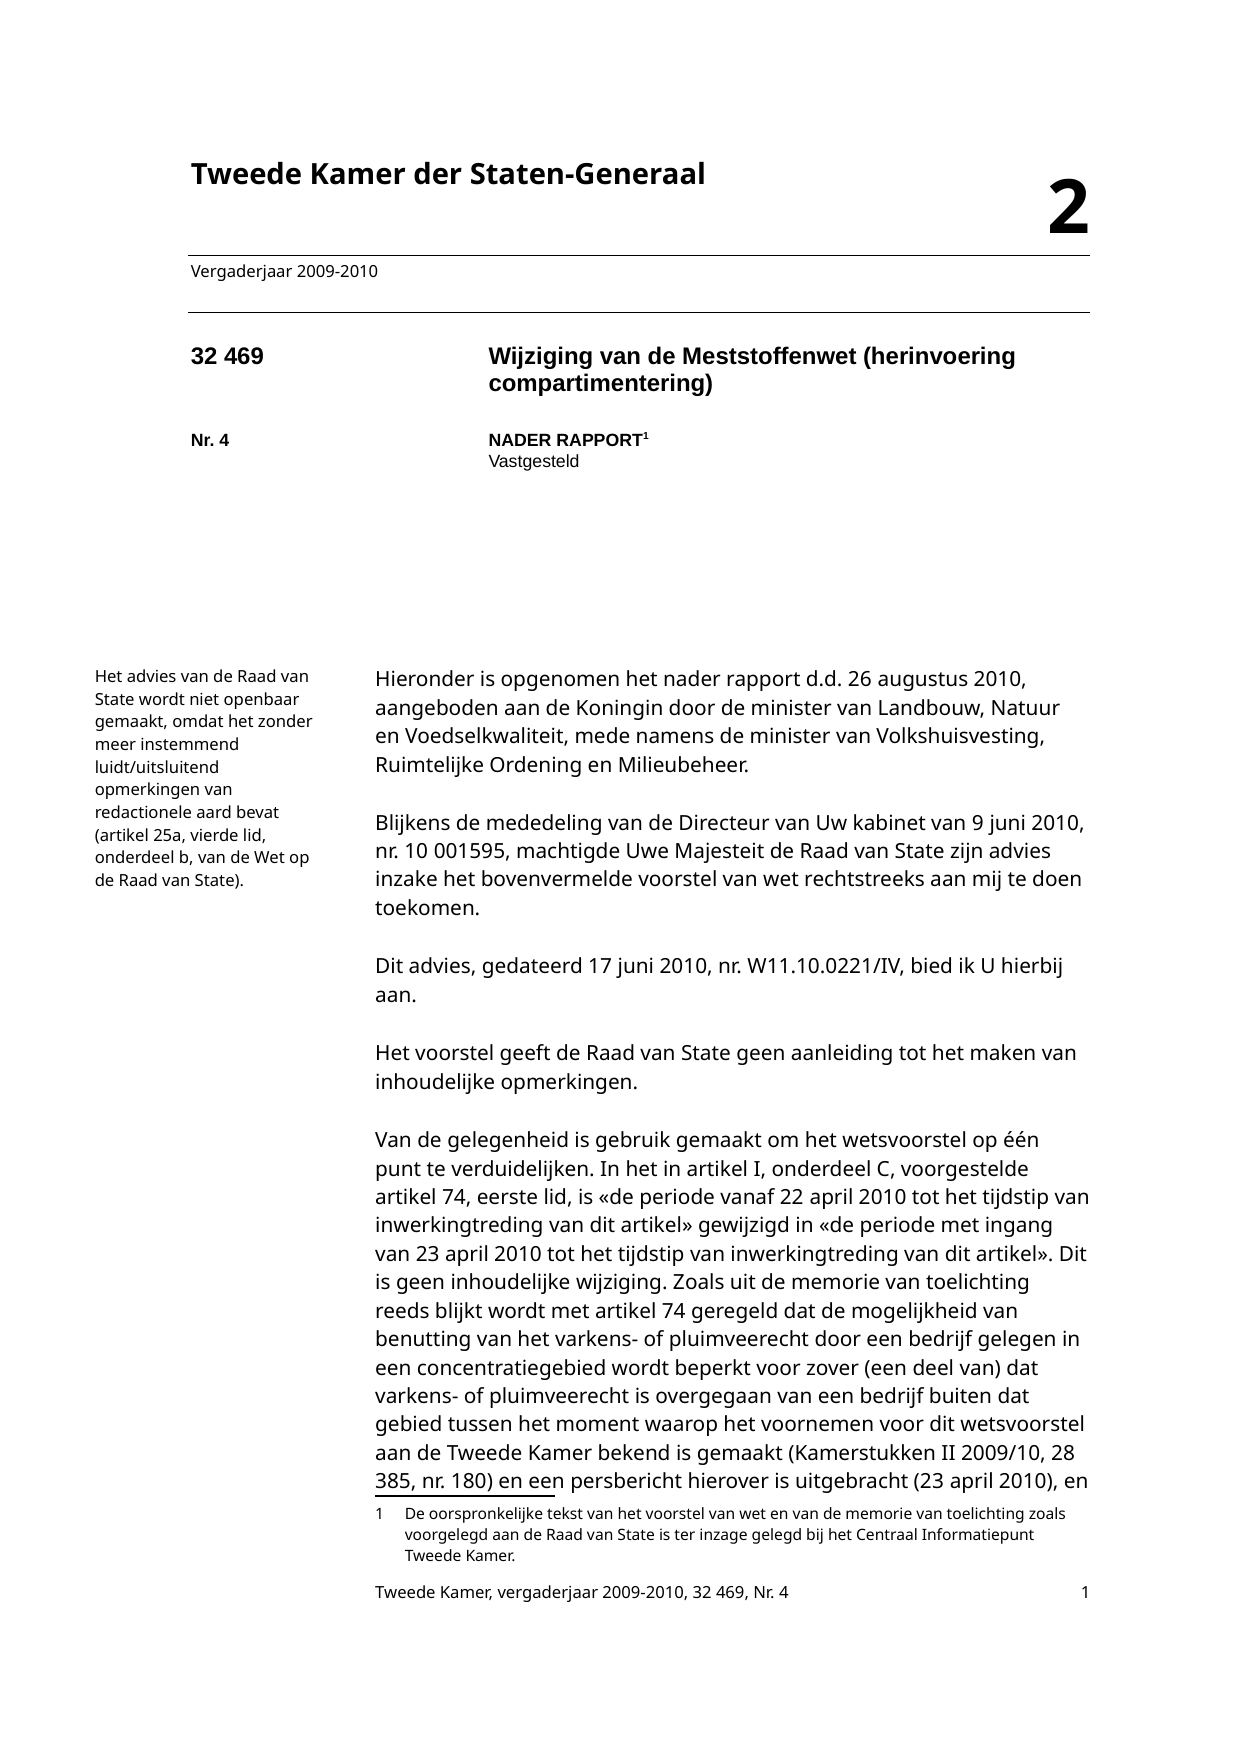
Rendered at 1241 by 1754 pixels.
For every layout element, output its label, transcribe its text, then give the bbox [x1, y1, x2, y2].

table_cell [188, 313, 485, 339]
table_header Tweede Kamer der Staten-Generaal [188, 150, 909, 255]
text Het voorstel geeft de Raad van State geen aanleiding tot het maken van inhoudelijke opmerkingen. [375, 1038, 1090, 1095]
table_cell [485, 313, 1090, 339]
table_cell 32 469 [188, 339, 485, 427]
table_cell [485, 256, 1090, 312]
table_cell Vergaderjaar 2009-2010 [188, 256, 485, 312]
text Hieronder is opgenomen het nader rapport d.d. 26 augustus 2010, aangeboden aan de Koningin door de minister van Landbouw, Natuur en Voedselkwaliteit, mede namens de minister van Volkshuisvesting, Ruimtelijke Ordening en Milieubeheer. [375, 664, 1090, 778]
text Het advies van de Raad van State wordt niet openbaar gemaakt, omdat het zonder meer instemmend luidt/uitsluitend opmerkingen van redactionele aard bevat (artikel 25a, vierde lid, onderdeel b, van de Wet op de Raad van State). [94, 664, 328, 892]
table_cell Nr. 4 [188, 427, 485, 546]
table_header 2 [910, 150, 1090, 255]
text Blijkens de mededeling van de Directeur van Uw kabinet van 9 juni 2010, nr. 10 001595, machtigde Uwe Majesteit de Raad van State zijn advies inzake het bovenvermelde voorstel van wet rechtstreeks aan mij te doen toekomen. [375, 808, 1090, 921]
text Van de gelegenheid is gebruik gemaakt om het wetsvoorstel op één punt te verduidelijken. In het in artikel I, onderdeel C, voorgestelde artikel 74, eerste lid, is «de periode vanaf 22 april 2010 tot het tijdstip van inwerkingtreding van dit artikel» gewijzigd in «de periode met ingang van 23 april 2010 tot het tijdstip van inwerkingtreding van dit artikel». Dit is geen inhoudelijke wijziging. Zoals uit de memorie van toelichting reeds blijkt wordt met artikel 74 geregeld dat de mogelijkheid van benutting van het varkens- of pluimveerecht door een bedrijf gelegen in een concentratiegebied wordt beperkt voor zover (een deel van) dat varkens- of pluimveerecht is overgegaan van een bedrijf buiten dat gebied tussen het moment waarop het voornemen voor dit wetsvoorstel aan de Tweede Kamer bekend is gemaakt (Kamerstukken II 2009/10, 28 385, nr. 180) en een persbericht hierover is uitgebracht (23 april 2010), en [375, 1125, 1090, 1495]
text Dit advies, gedateerd 17 juni 2010, nr. W11.10.0221/IV, bied ik U hierbij aan. [375, 951, 1090, 1008]
table_cell NADER RAPPORT Vastgesteld [485, 427, 1090, 546]
table_cell Wijziging van de Meststoffenwet (herinvoering compartimentering) [485, 339, 1090, 427]
